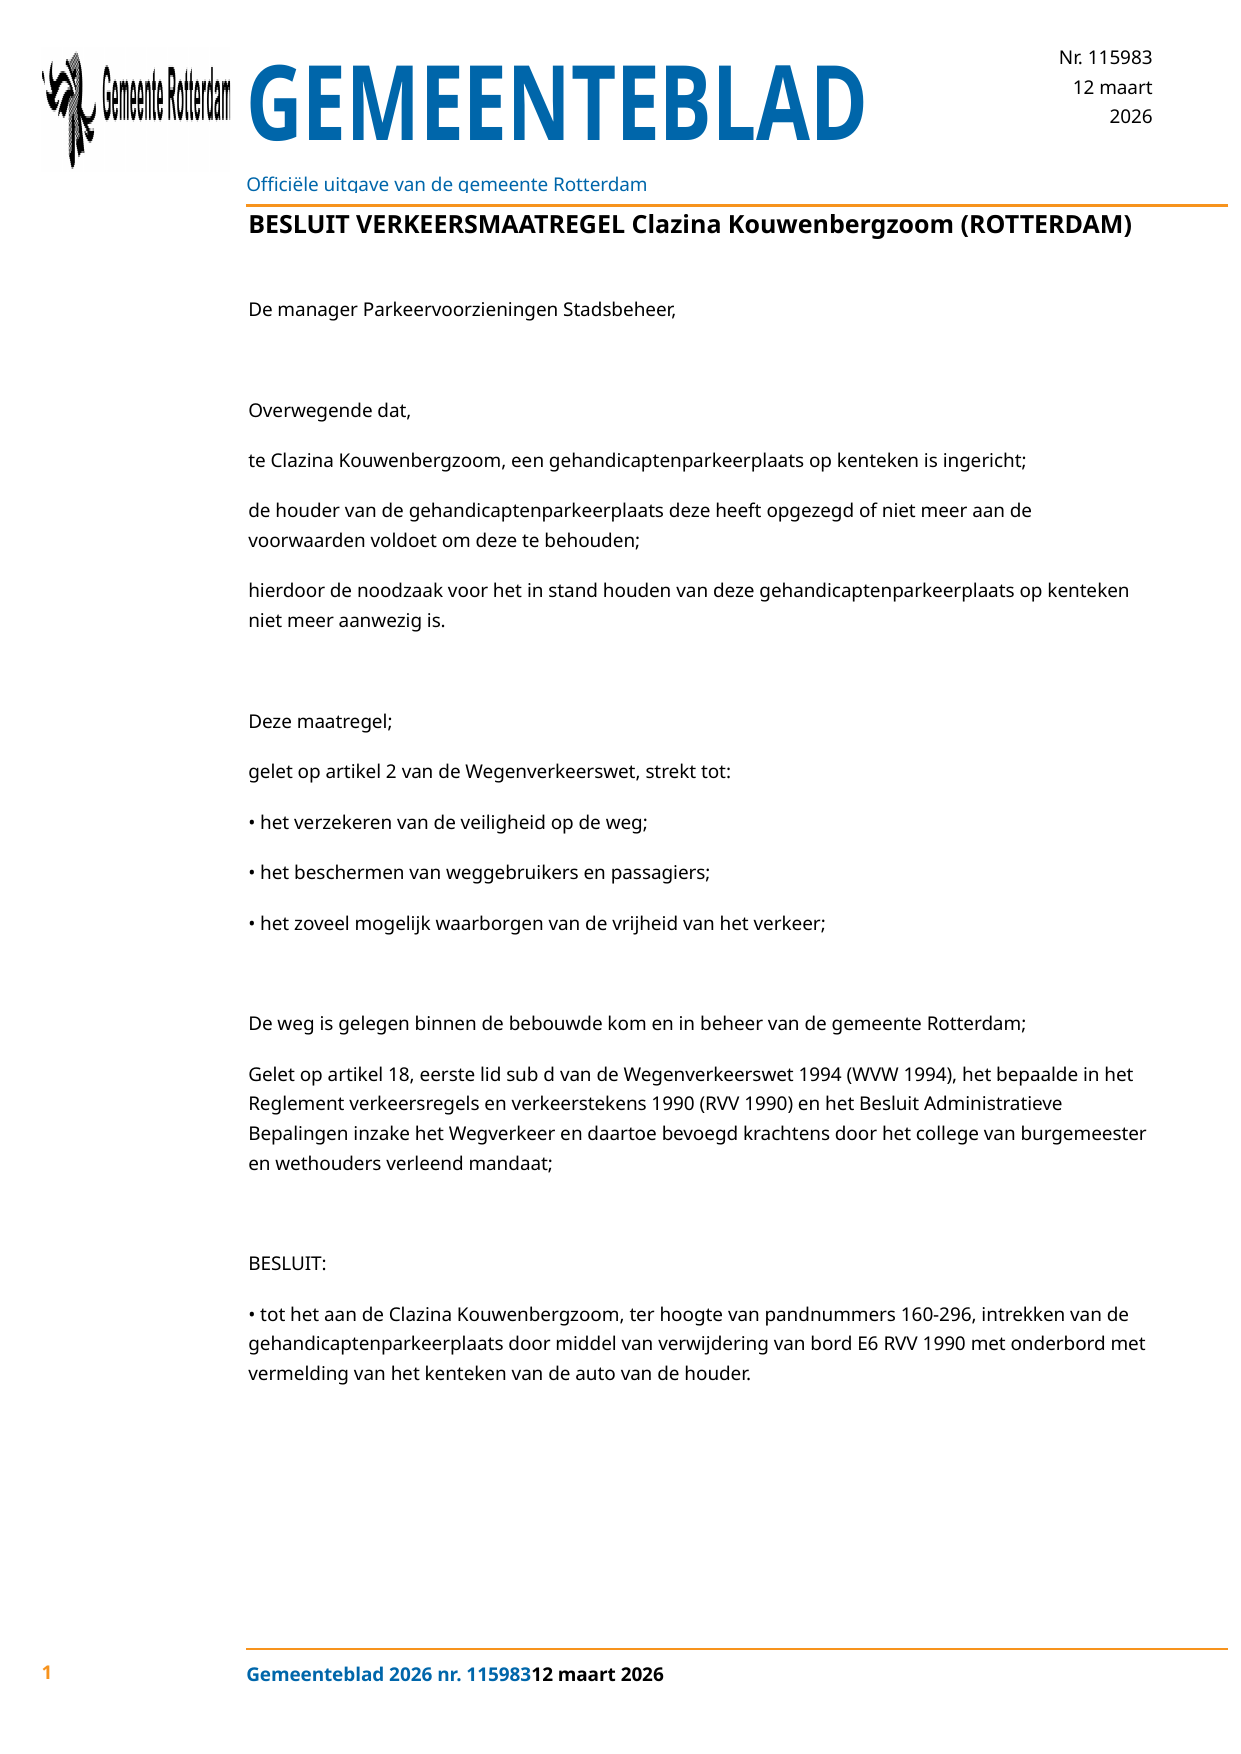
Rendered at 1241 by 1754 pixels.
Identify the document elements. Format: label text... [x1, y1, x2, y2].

text BESLUIT VERKEERSMAATREGEL Clazina Kouwenbergzoom (ROTTERDAM) [248, 207, 1152, 241]
text BESLUIT: [248, 1251, 1152, 1276]
text hierdoor de noodzaak voor het in stand houden van deze gehandicaptenparkeerplaats op kenteken niet meer aanwezig is. [248, 578, 1152, 633]
text te Clazina Kouwenbergzoom, een gehandicaptenparkeerplaats op kenteken is ingericht; [248, 447, 1152, 473]
text De manager Parkeervoorzieningen Stadsbeheer, [248, 296, 1152, 322]
picture [41, 47, 231, 172]
text Gelet op artikel 18, eerste lid sub d van de Wegenverkeerswet 1994 (WVW 1994), het bepaalde in het Reglement verkeersregels en verkeerstekens 1990 (RVV 1990) en het Besluit Administratieve Bepalingen inzake het Wegverkeer en daartoe bevoegd krachtens door het college van burgemeester en wethouders verleend mandaat; [248, 1061, 1152, 1176]
text de houder van de gehandicaptenparkeerplaats deze heeft opgezegd of niet meer aan de voorwaarden voldoet om deze te behouden; [248, 498, 1152, 553]
text • het beschermen van weggebruikers en passagiers; [248, 859, 1152, 885]
text • het zoveel mogelijk waarborgen van de vrijheid van het verkeer; [248, 910, 1152, 936]
text Deze maatregel; [248, 708, 1152, 734]
text • het verzekeren van de veiligheid op de weg; [248, 809, 1152, 835]
text Overwegende dat, [248, 397, 1152, 423]
text • tot het aan de Clazina Kouwenbergzoom, ter hoogte van pandnummers 160-296, intrekken van de gehandicaptenparkeerplaats door middel van verwijdering van bord E6 RVV 1990 met onderbord met vermelding van het kenteken van de auto van de houder. [248, 1301, 1152, 1386]
text De weg is gelegen binnen de bebouwde kom en in beheer van de gemeente Rotterdam; [248, 1011, 1152, 1036]
text gelet op artikel 2 van de Wegenverkeerswet, strekt tot: [248, 758, 1152, 784]
